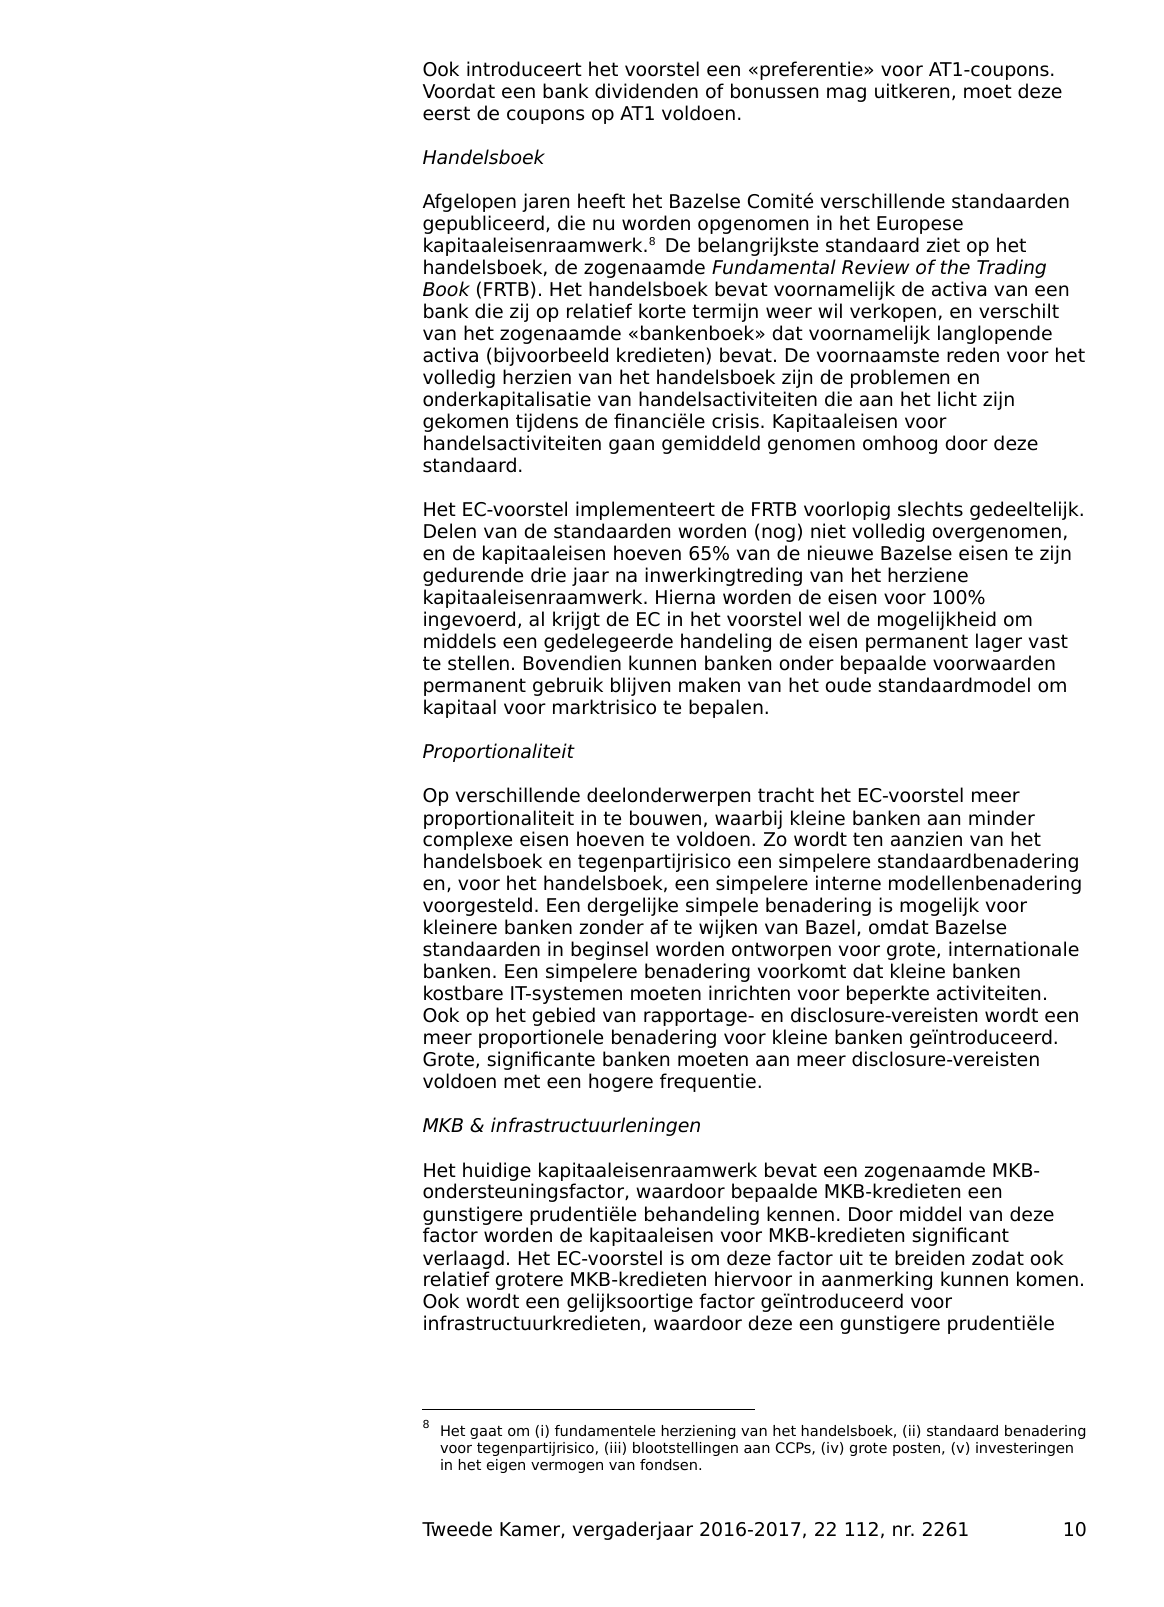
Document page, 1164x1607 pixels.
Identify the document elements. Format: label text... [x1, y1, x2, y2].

subtitle Proportionaliteit [422, 741, 1087, 763]
text Afgelopen jaren heeft het Bazelse Comité verschillende standaarden gepubliceerd, die nu worden opgenomen in het Europese kapitaaleisenraamwerk. De belangrijkste standaard ziet op het handelsboek, de zogenaamde Fundamental Review of the Trading Book (FRTB). Het handelsboek bevat voornamelijk de activa van een bank die zij op relatief korte termijn weer wil verkopen, en verschilt van het zogenaamde «bankenboek» dat voornamelijk langlopende activa (bijvoorbeeld kredieten) bevat. De voornaamste reden voor het volledig herzien van het handelsboek zijn de problemen en onderkapitalisatie van handelsactiviteiten die aan het licht zijn gekomen tijdens de financiële crisis. Kapitaaleisen voor handelsactiviteiten gaan gemiddeld genomen omhoog door deze standaard. [422, 191, 1087, 477]
text Op verschillende deelonderwerpen tracht het EC-voorstel meer proportionaliteit in te bouwen, waarbij kleine banken aan minder complexe eisen hoeven te voldoen. Zo wordt ten aanzien van het handelsboek en tegenpartijrisico een simpelere standaardbenadering en, voor het handelsboek, een simpelere interne modellenbenadering voorgesteld. Een dergelijke simpele benadering is mogelijk voor kleinere banken zonder af te wijken van Bazel, omdat Bazelse standaarden in beginsel worden ontworpen voor grote, internationale banken. Een simpelere benadering voorkomt dat kleine banken kostbare IT-systemen moeten inrichten voor beperkte activiteiten. Ook op het gebied van rapportage- en disclosure-vereisten wordt een meer proportionele benadering voor kleine banken geïntroduceerd. Grote, significante banken moeten aan meer disclosure-vereisten voldoen met een hogere frequentie. [422, 785, 1087, 1093]
text Het huidige kapitaaleisenraamwerk bevat een zogenaamde MKB-ondersteuningsfactor, waardoor bepaalde MKB-kredieten een gunstigere prudentiële behandeling kennen. Door middel van deze factor worden de kapitaaleisen voor MKB-kredieten significant verlaagd. Het EC-voorstel is om deze factor uit te breiden zodat ook relatief grotere MKB-kredieten hiervoor in aanmerking kunnen komen. Ook wordt een gelijksoortige factor geïntroduceerd voor infrastructuurkredieten, waardoor deze een gunstigere prudentiële [422, 1159, 1087, 1335]
text Het gaat om (i) fundamentele herziening van het handelsboek, (ii) standaard benadering voor tegenpartijrisico, (iii) blootstellingen aan CCPs, (iv) grote posten, (v) investeringen in het eigen vermogen van fondsen. [422, 1418, 1087, 1474]
text Het EC-voorstel implementeert de FRTB voorlopig slechts gedeeltelijk. Delen van de standaarden worden (nog) niet volledig overgenomen, en de kapitaaleisen hoeven 65% van de nieuwe Bazelse eisen te zijn gedurende drie jaar na inwerkingtreding van het herziene kapitaaleisenraamwerk. Hierna worden de eisen voor 100% ingevoerd, al krijgt de EC in het voorstel wel de mogelijkheid om middels een gedelegeerde handeling de eisen permanent lager vast te stellen. Bovendien kunnen banken onder bepaalde voorwaarden permanent gebruik blijven maken van het oude standaardmodel om kapitaal voor marktrisico te bepalen. [422, 499, 1087, 719]
subtitle MKB & infrastructuurleningen [422, 1115, 1087, 1137]
text Ook introduceert het voorstel een «preferentie» voor AT1-coupons. Voordat een bank dividenden of bonussen mag uitkeren, moet deze eerst de coupons op AT1 voldoen. [422, 59, 1087, 125]
subtitle Handelsboek [422, 147, 1087, 169]
